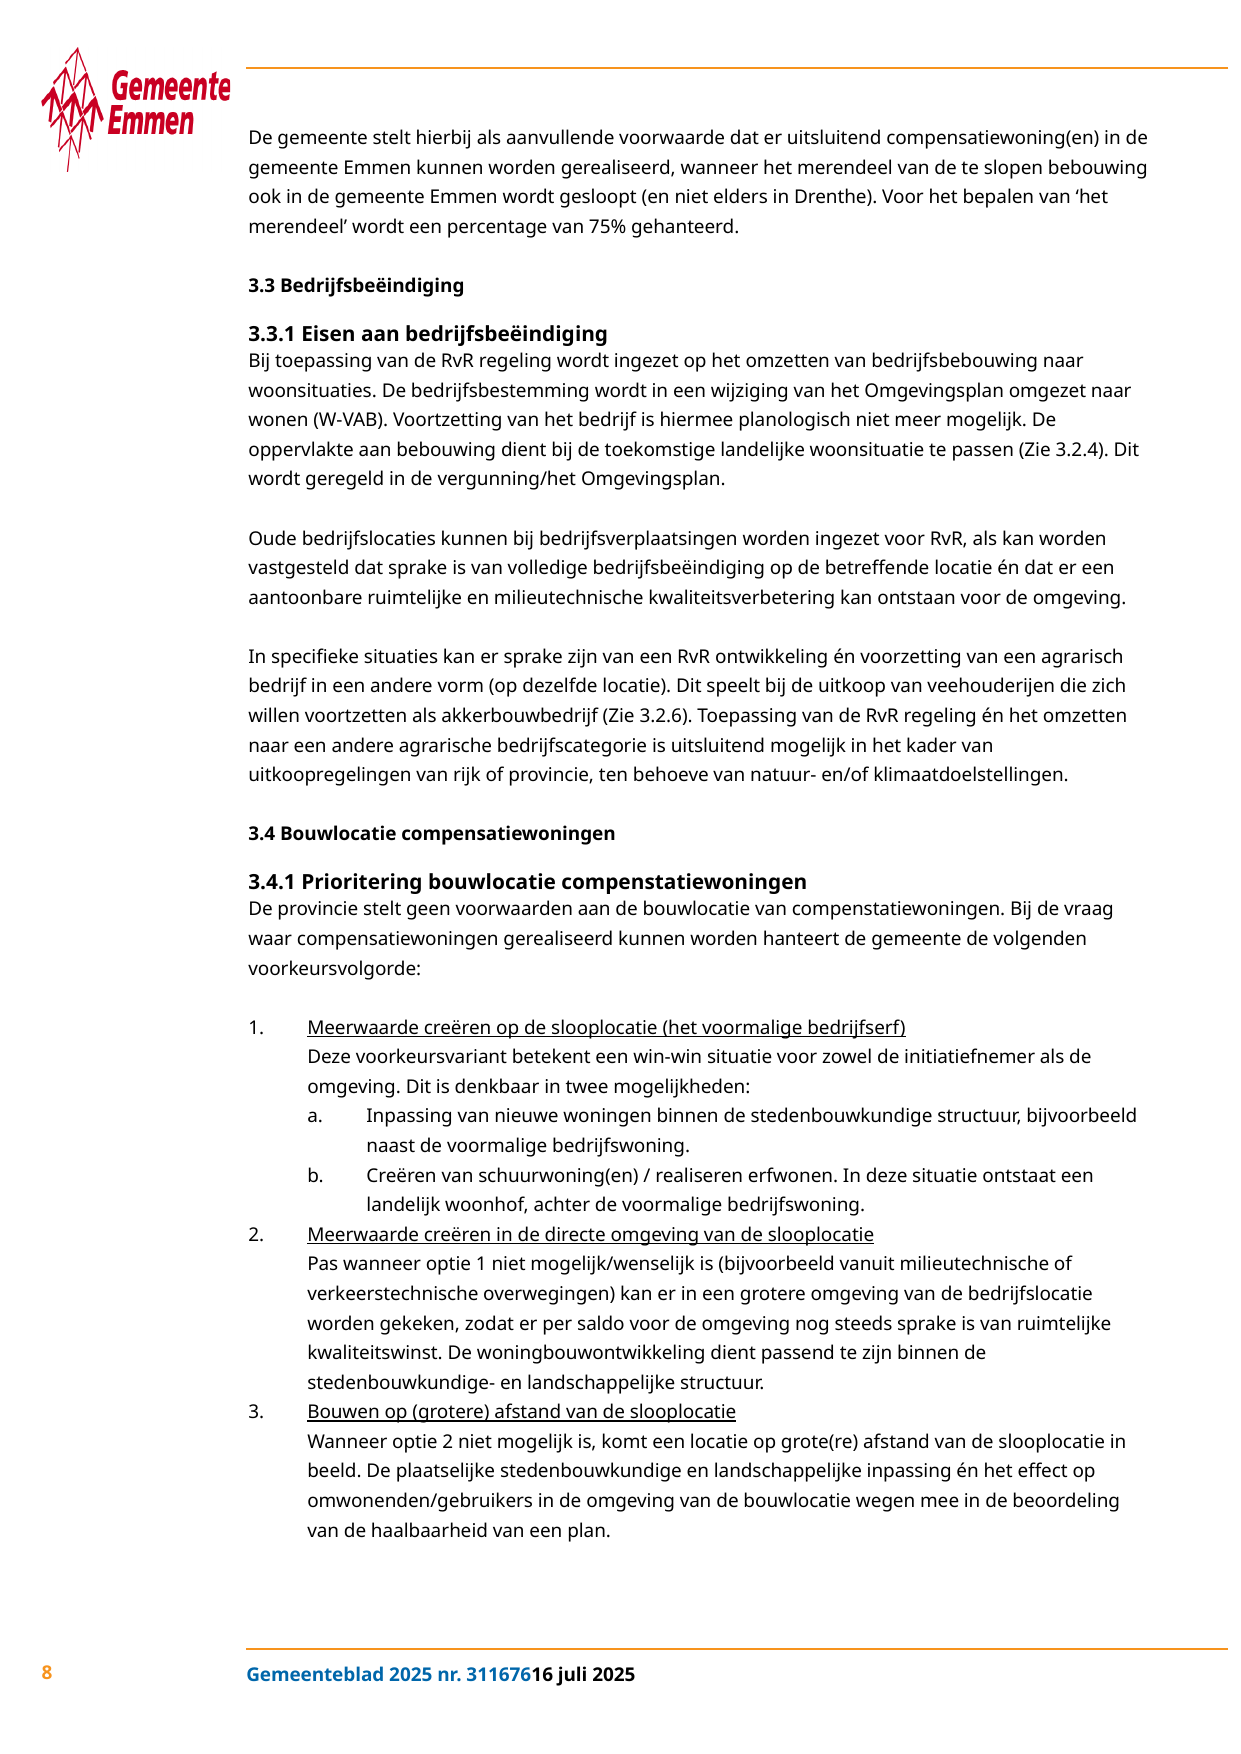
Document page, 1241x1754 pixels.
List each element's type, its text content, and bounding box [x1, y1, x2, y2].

text Bij toepassing van de RvR regeling wordt ingezet op het omzetten van bedrijfsbebouwing naar woonsituaties. De bedrijfsbestemming wordt in een wijziging van het Omgevingsplan omgezet naar wonen (W-VAB). Voortzetting van het bedrijf is hiermee planologisch niet meer mogelijk. De oppervlakte aan bebouwing dient bij de toekomstige landelijke woonsituatie te passen (Zie 3.2.4). Dit wordt geregeld in de vergunning/het Omgevingsplan. [248, 347, 1152, 491]
list Creëren van schuurwoning(en) / realiseren erfwonen. In deze situatie ontstaat een landelijk woonhof, achter de voormalige bedrijfswoning. [307, 1162, 1152, 1217]
list Meerwaarde creëren op de slooplocatie (het voormalige bedrijfserf) [248, 1014, 1152, 1040]
text In specifieke situaties kan er sprake zijn van een RvR ontwikkeling én voorzetting van een agrarisch bedrijf in een andere vorm (op dezelfde locatie). Dit speelt bij de uitkoop van veehouderijen die zich willen voortzetten als akkerbouwbedrijf (Zie 3.2.6). Toepassing van de RvR regeling én het omzetten naar een andere agrarische bedrijfscategorie is uitsluitend mogelijk in het kader van uitkoopregelingen van rijk of provincie, ten behoeve van natuur- en/of klimaatdoelstellingen. [248, 643, 1152, 787]
text Oude bedrijfslocaties kunnen bij bedrijfsverplaatsingen worden ingezet voor RvR, als kan worden vastgesteld dat sprake is van volledige bedrijfsbeëindiging op de betreffende locatie én dat er een aantoonbare ruimtelijke en milieutechnische kwaliteitsverbetering kan ontstaan voor de omgeving. [248, 525, 1152, 610]
list Pas wanneer optie 1 niet mogelijk/wenselijk is (bijvoorbeeld vanuit milieutechnische of verkeerstechnische overwegingen) kan er in een grotere omgeving van de bedrijfslocatie worden gekeken, zodat er per saldo voor de omgeving nog steeds sprake is van ruimtelijke kwaliteitswinst. De woningbouwontwikkeling dient passend te zijn binnen de stedenbouwkundige- en landschappelijke structuur. [248, 1251, 1152, 1395]
text 3.3 Bedrijfsbeëindiging [248, 272, 1152, 298]
text 3.3.1 Eisen aan bedrijfsbeëindiging [248, 319, 1152, 347]
text De gemeente stelt hierbij als aanvullende voorwaarde dat er uitsluitend compensatiewoning(en) in de gemeente Emmen kunnen worden gerealiseerd, wanneer het merendeel van de te slopen bebouwing ook in de gemeente Emmen wordt gesloopt (en niet elders in Drenthe). Voor het bepalen van ‘het merendeel’ wordt een percentage van 75% gehanteerd. [248, 124, 1152, 239]
list Wanneer optie 2 niet mogelijk is, komt een locatie op grote(re) afstand van de slooplocatie in beeld. De plaatselijke stedenbouwkundige en landschappelijke inpassing én het effect op omwonenden/gebruikers in de omgeving van de bouwlocatie wegen mee in de beoordeling van de haalbaarheid van een plan. [248, 1428, 1152, 1543]
picture [41, 47, 231, 172]
text 3.4 Bouwlocatie compensatiewoningen [248, 821, 1152, 846]
text De provincie stelt geen voorwaarden aan de bouwlocatie van compenstatiewoningen. Bij de vraag waar compensatiewoningen gerealiseerd kunnen worden hanteert de gemeente de volgenden voorkeursvolgorde: [248, 896, 1152, 981]
list Bouwen op (grotere) afstand van de slooplocatie [248, 1398, 1152, 1424]
list Deze voorkeursvariant betekent een win-win situatie voor zowel de initiatiefnemer als de omgeving. Dit is denkbaar in twee mogelijkheden: [248, 1043, 1152, 1099]
list Inpassing van nieuwe woningen binnen de stedenbouwkundige structuur, bijvoorbeeld naast de voormalige bedrijfswoning. [307, 1103, 1152, 1158]
text 3.4.1 Prioritering bouwlocatie compenstatiewoningen [248, 867, 1152, 896]
list Meerwaarde creëren in de directe omgeving van de slooplocatie [248, 1221, 1152, 1247]
